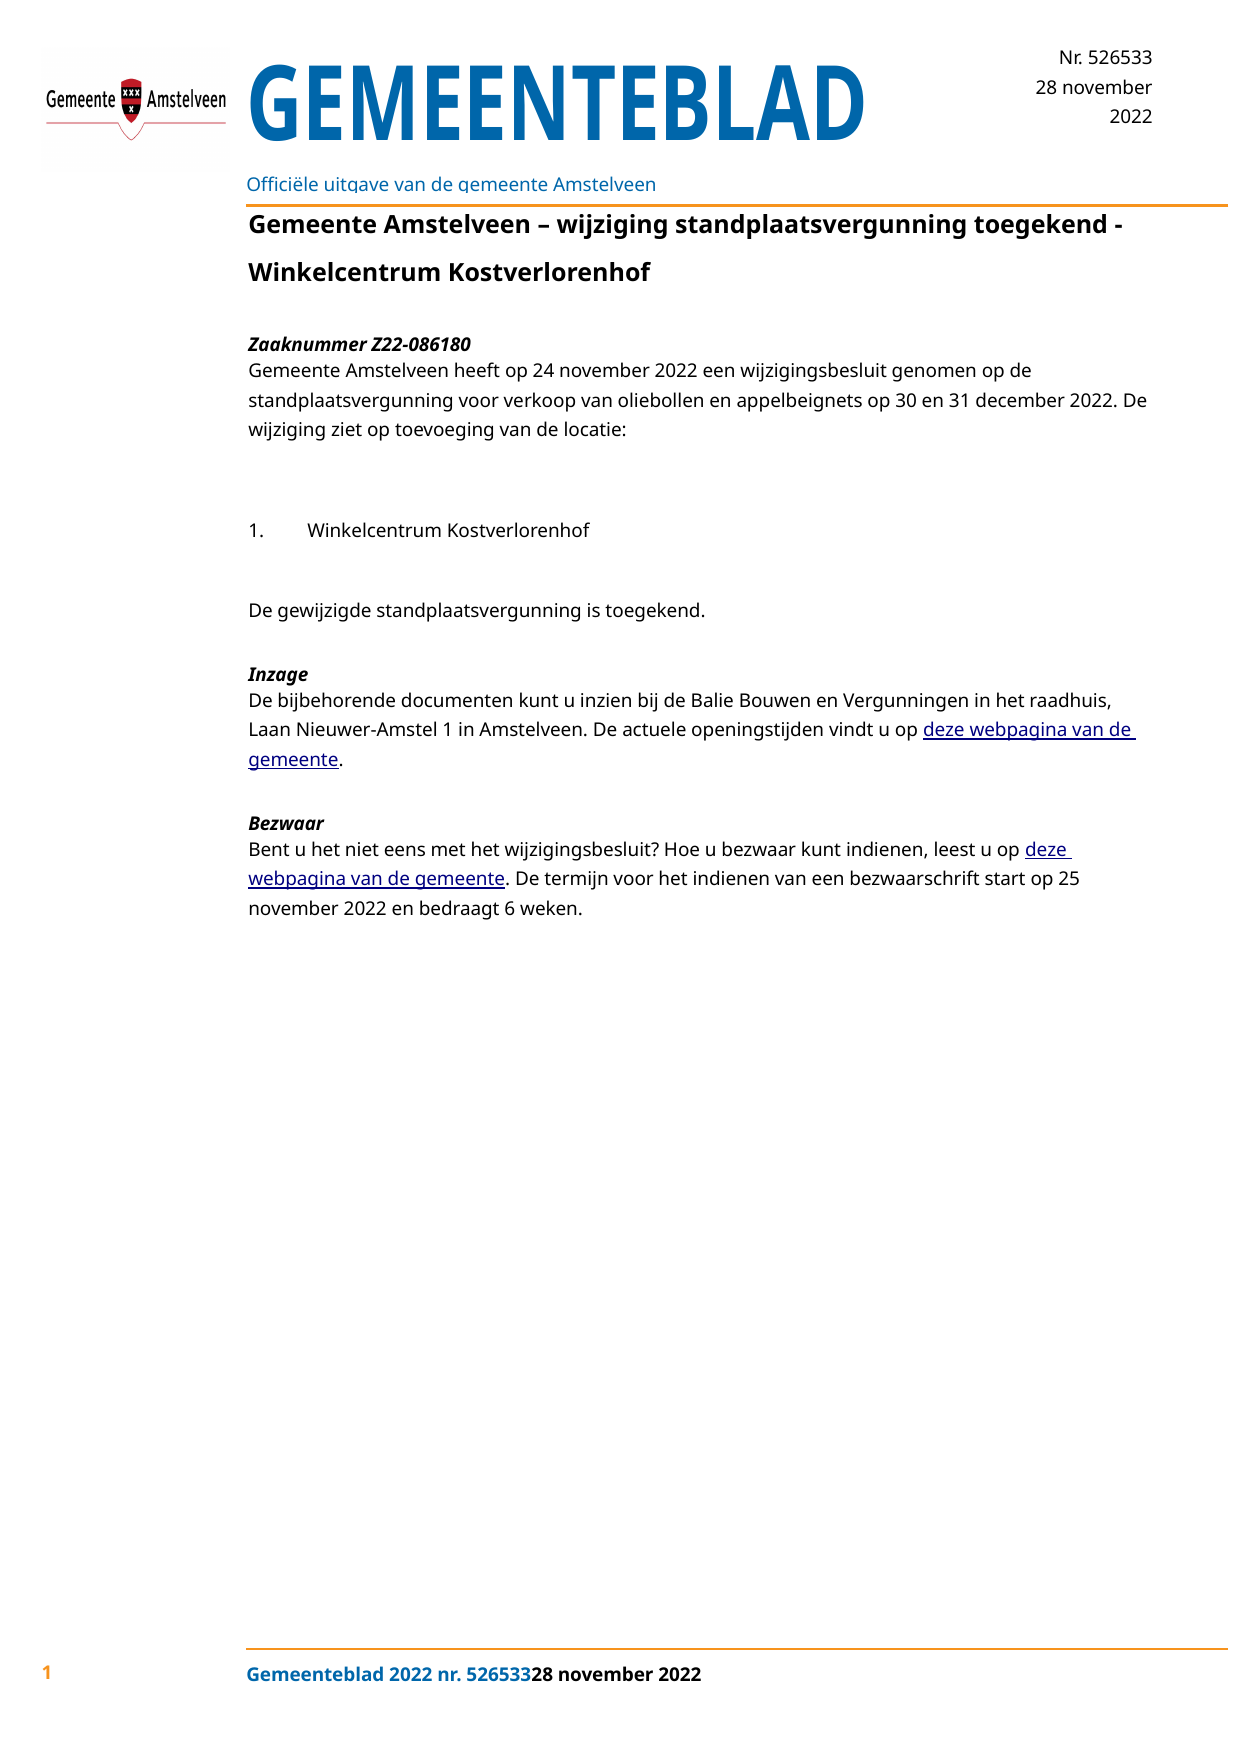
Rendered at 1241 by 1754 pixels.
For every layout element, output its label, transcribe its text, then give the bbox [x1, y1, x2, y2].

text Gemeente Amstelveen – wijziging standplaatsvergunning toegekend - Winkelcentrum Kostverlorenhof [248, 207, 1152, 288]
text De bijbehorende documenten kunt u inzien bij de Balie Bouwen en Vergunningen in het raadhuis, Laan Nieuwer-Amstel 1 in Amstelveen. De actuele openingstijden vindt u op deze webpagina van de gemeente. [248, 687, 1152, 772]
text Inzage [248, 661, 1152, 687]
text Bezwaar [248, 810, 1152, 836]
text Gemeente Amstelveen heeft op 24 november 2022 een wijzigingsbesluit genomen op de standplaatsvergunning voor verkoop van oliebollen en appelbeignets op 30 en 31 december 2022. De wijziging ziet op toevoeging van de locatie: [248, 357, 1152, 442]
picture [41, 47, 231, 172]
text De gewijzigde standplaatsvergunning is toegekend. [248, 597, 1152, 623]
text Bent u het niet eens met het wijzigingsbesluit? Hoe u bezwaar kunt indienen, leest u op deze webpagina van de gemeente. De termijn voor het indienen van een bezwaarschrift start op 25 november 2022 en bedraagt 6 weken. [248, 836, 1152, 921]
text Zaaknummer Z22-086180 [248, 331, 1152, 357]
list Winkelcentrum Kostverlorenhof [248, 517, 1152, 543]
